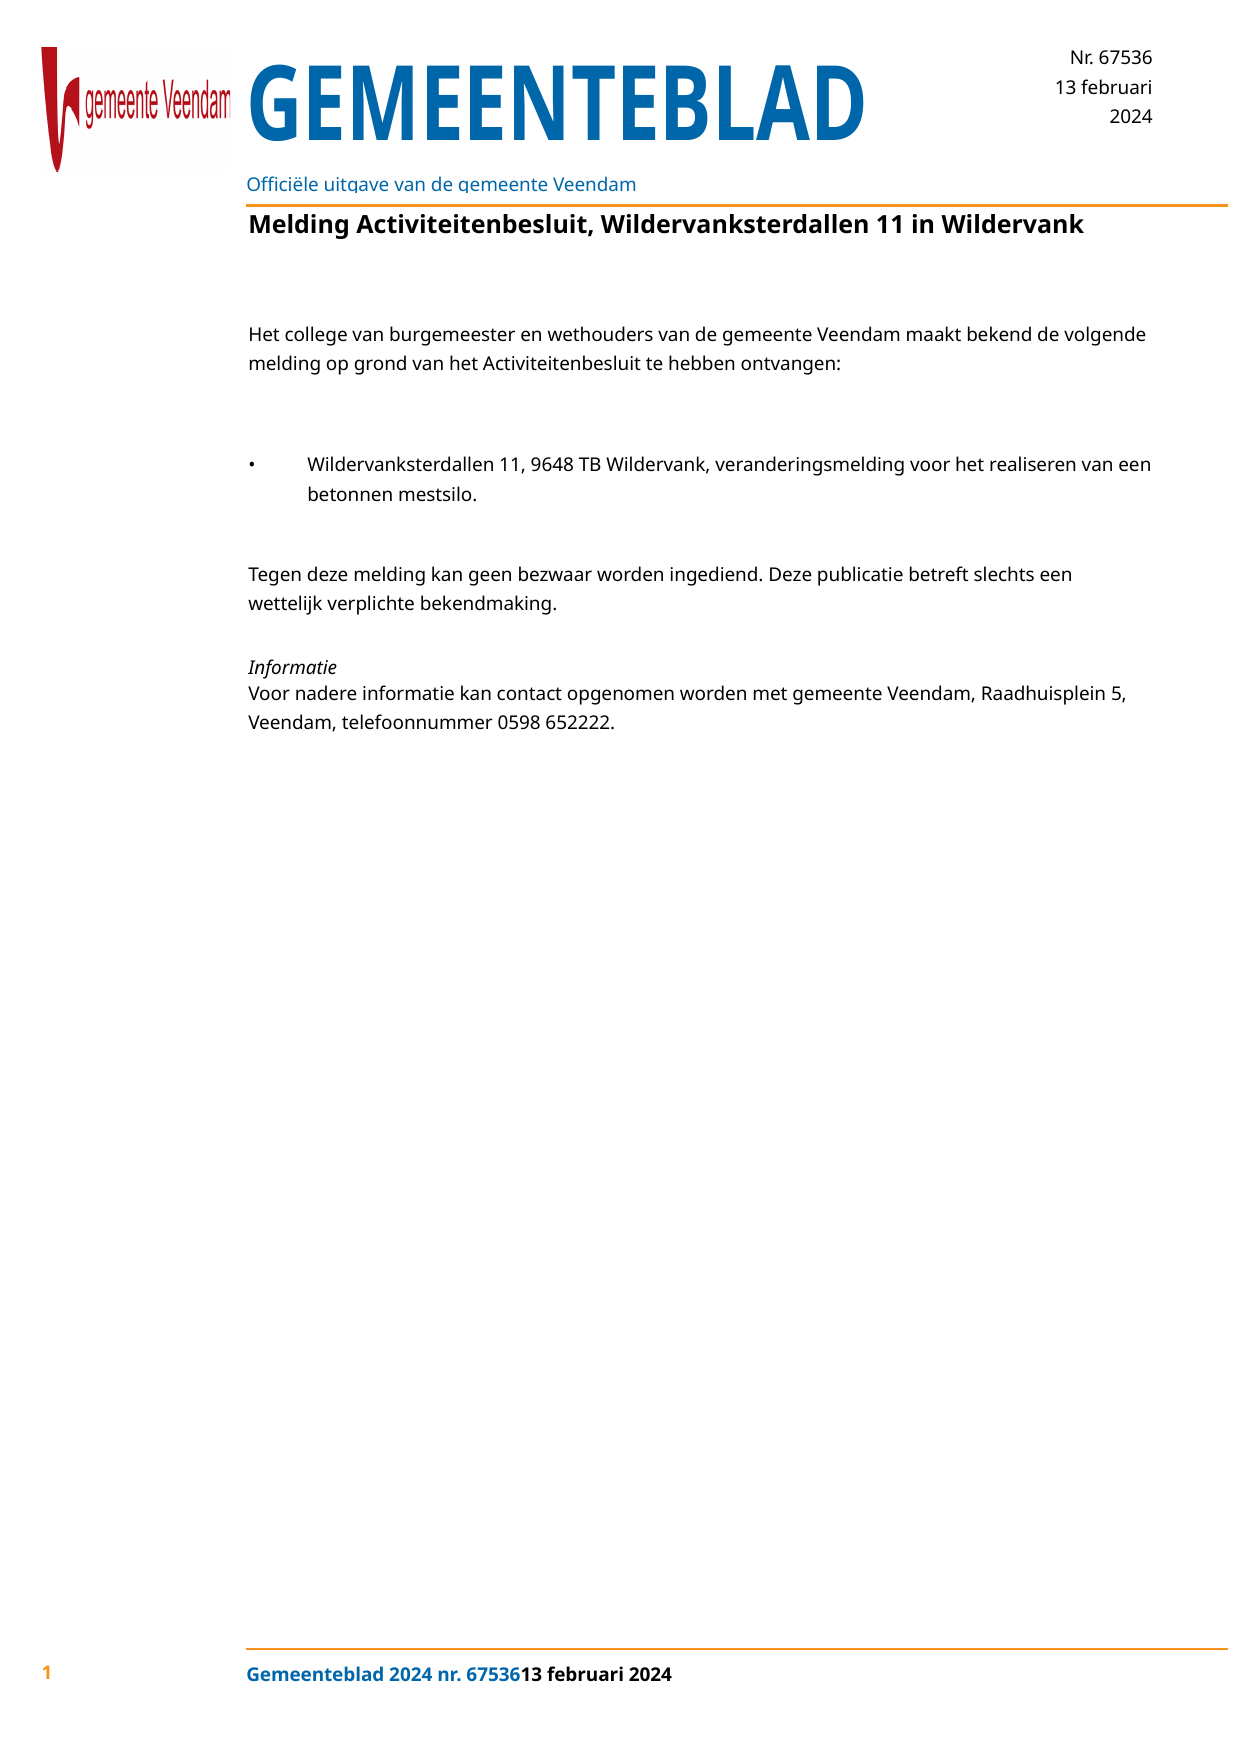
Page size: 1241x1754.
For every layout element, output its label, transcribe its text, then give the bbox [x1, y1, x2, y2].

text Tegen deze melding kan geen bezwaar worden ingediend. Deze publicatie betreft slechts een wettelijk verplichte bekendmaking. [248, 561, 1152, 616]
text Voor nadere informatie kan contact opgenomen worden met gemeente Veendam, Raadhuisplein 5, Veendam, telefoonnummer 0598 652222. [248, 680, 1152, 735]
text Het college van burgemeester en wethouders van de gemeente Veendam maakt bekend de volgende melding op grond van het Activiteitenbesluit te hebben ontvangen: [248, 321, 1152, 376]
text Informatie [248, 654, 1152, 680]
list Wildervanksterdallen 11, 9648 TB Wildervank, veranderingsmelding voor het realiseren van een betonnen mestsilo. [248, 451, 1152, 506]
text Melding Activiteitenbesluit, Wildervanksterdallen 11 in Wildervank [248, 207, 1152, 241]
picture [41, 47, 231, 172]
